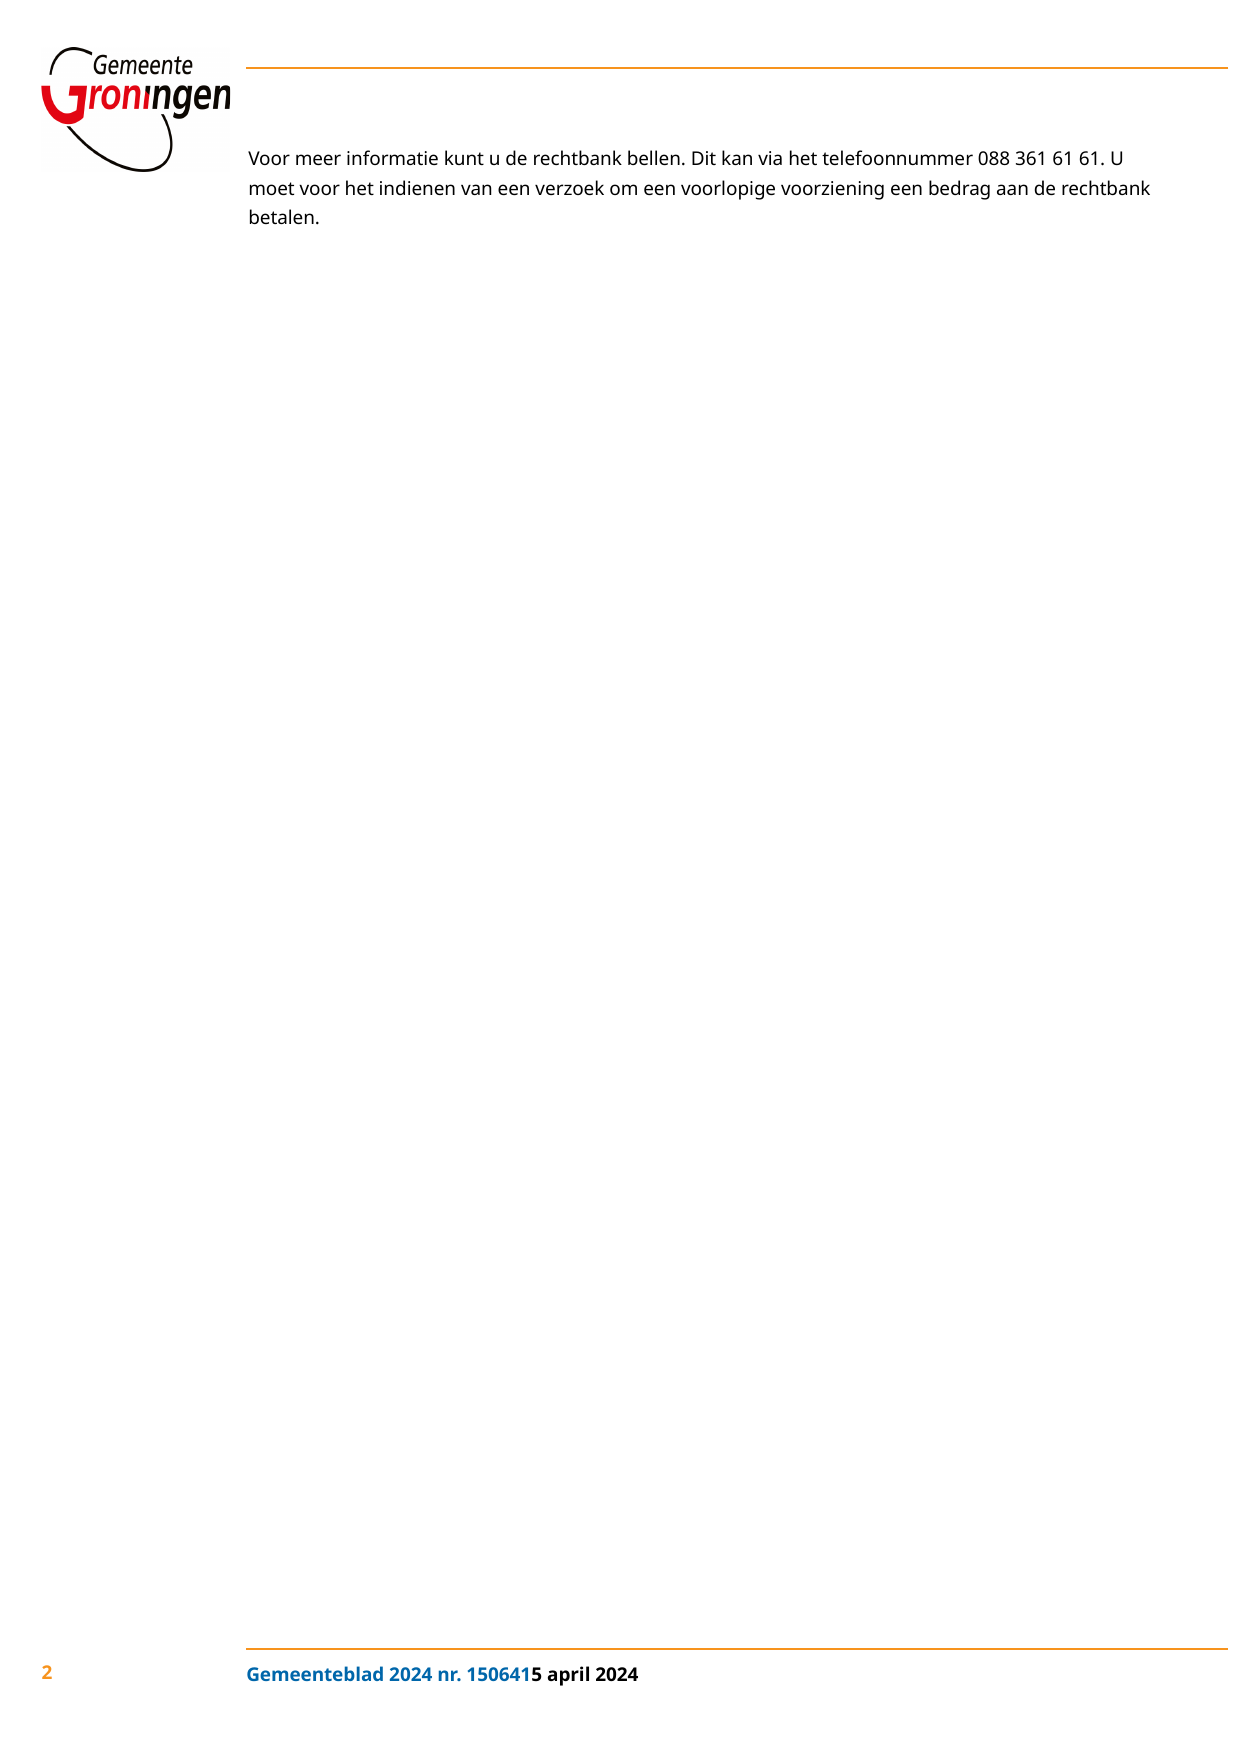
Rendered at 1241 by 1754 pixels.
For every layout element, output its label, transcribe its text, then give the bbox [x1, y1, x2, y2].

picture [41, 47, 231, 172]
text Voor meer informatie kunt u de rechtbank bellen. Dit kan via het telefoonnummer 088 361 61 61. U moet voor het indienen van een verzoek om een voorlopige voorziening een bedrag aan de rechtbank betalen. [248, 145, 1152, 230]
